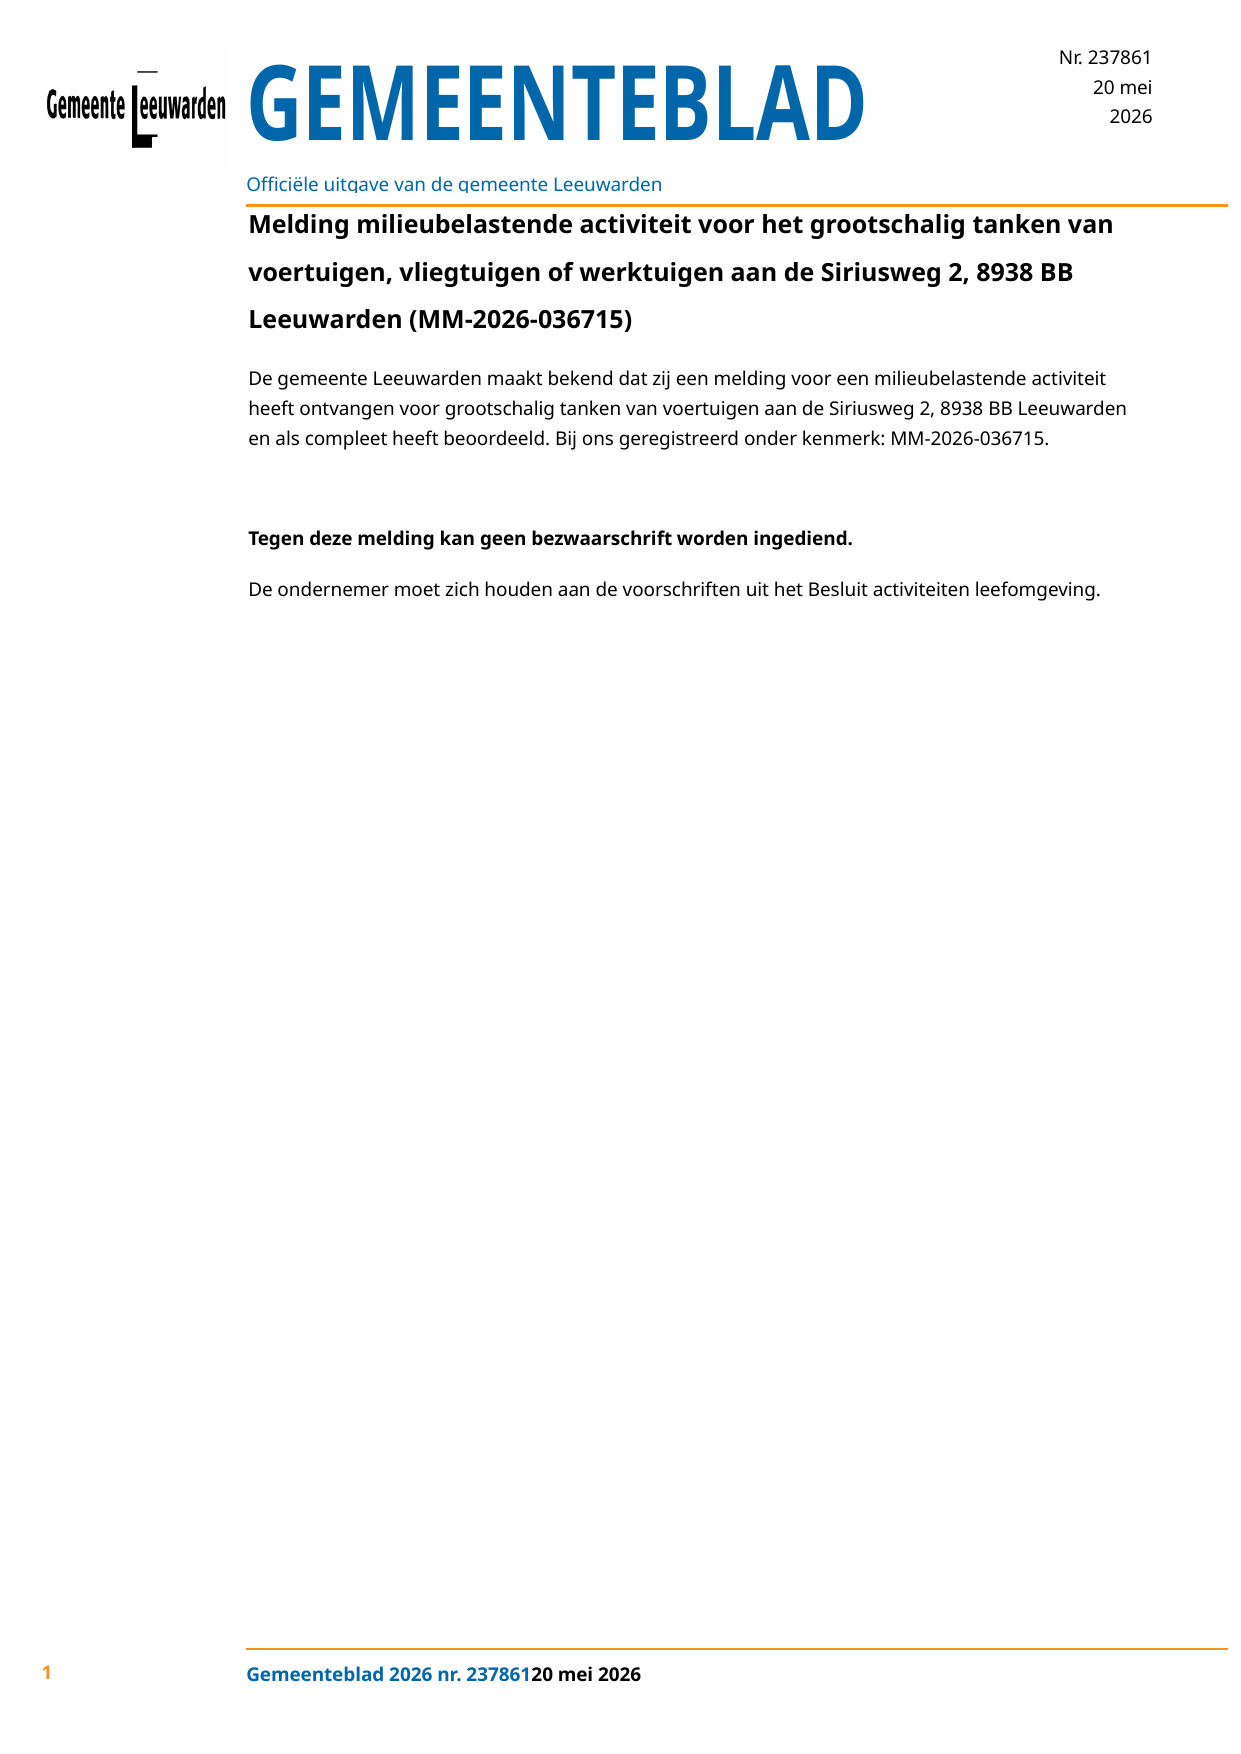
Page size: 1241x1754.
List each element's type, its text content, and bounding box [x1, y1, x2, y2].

picture [41, 47, 231, 172]
text Tegen deze melding kan geen bezwaarschrift worden ingediend. [248, 526, 1152, 551]
text De gemeente Leeuwarden maakt bekend dat zij een melding voor een milieubelastende activiteit heeft ontvangen voor grootschalig tanken van voertuigen aan de Siriusweg 2, 8938 BB Leeuwarden en als compleet heeft beoordeeld. Bij ons geregistreerd onder kenmerk: MM-2026-036715. [248, 366, 1152, 450]
text Melding milieubelastende activiteit voor het grootschalig tanken van voertuigen, vliegtuigen of werktuigen aan de Siriusweg 2, 8938 BB Leeuwarden (MM-2026-036715) [248, 207, 1152, 336]
text De ondernemer moet zich houden aan de voorschriften uit het Besluit activiteiten leefomgeving. [248, 576, 1152, 602]
